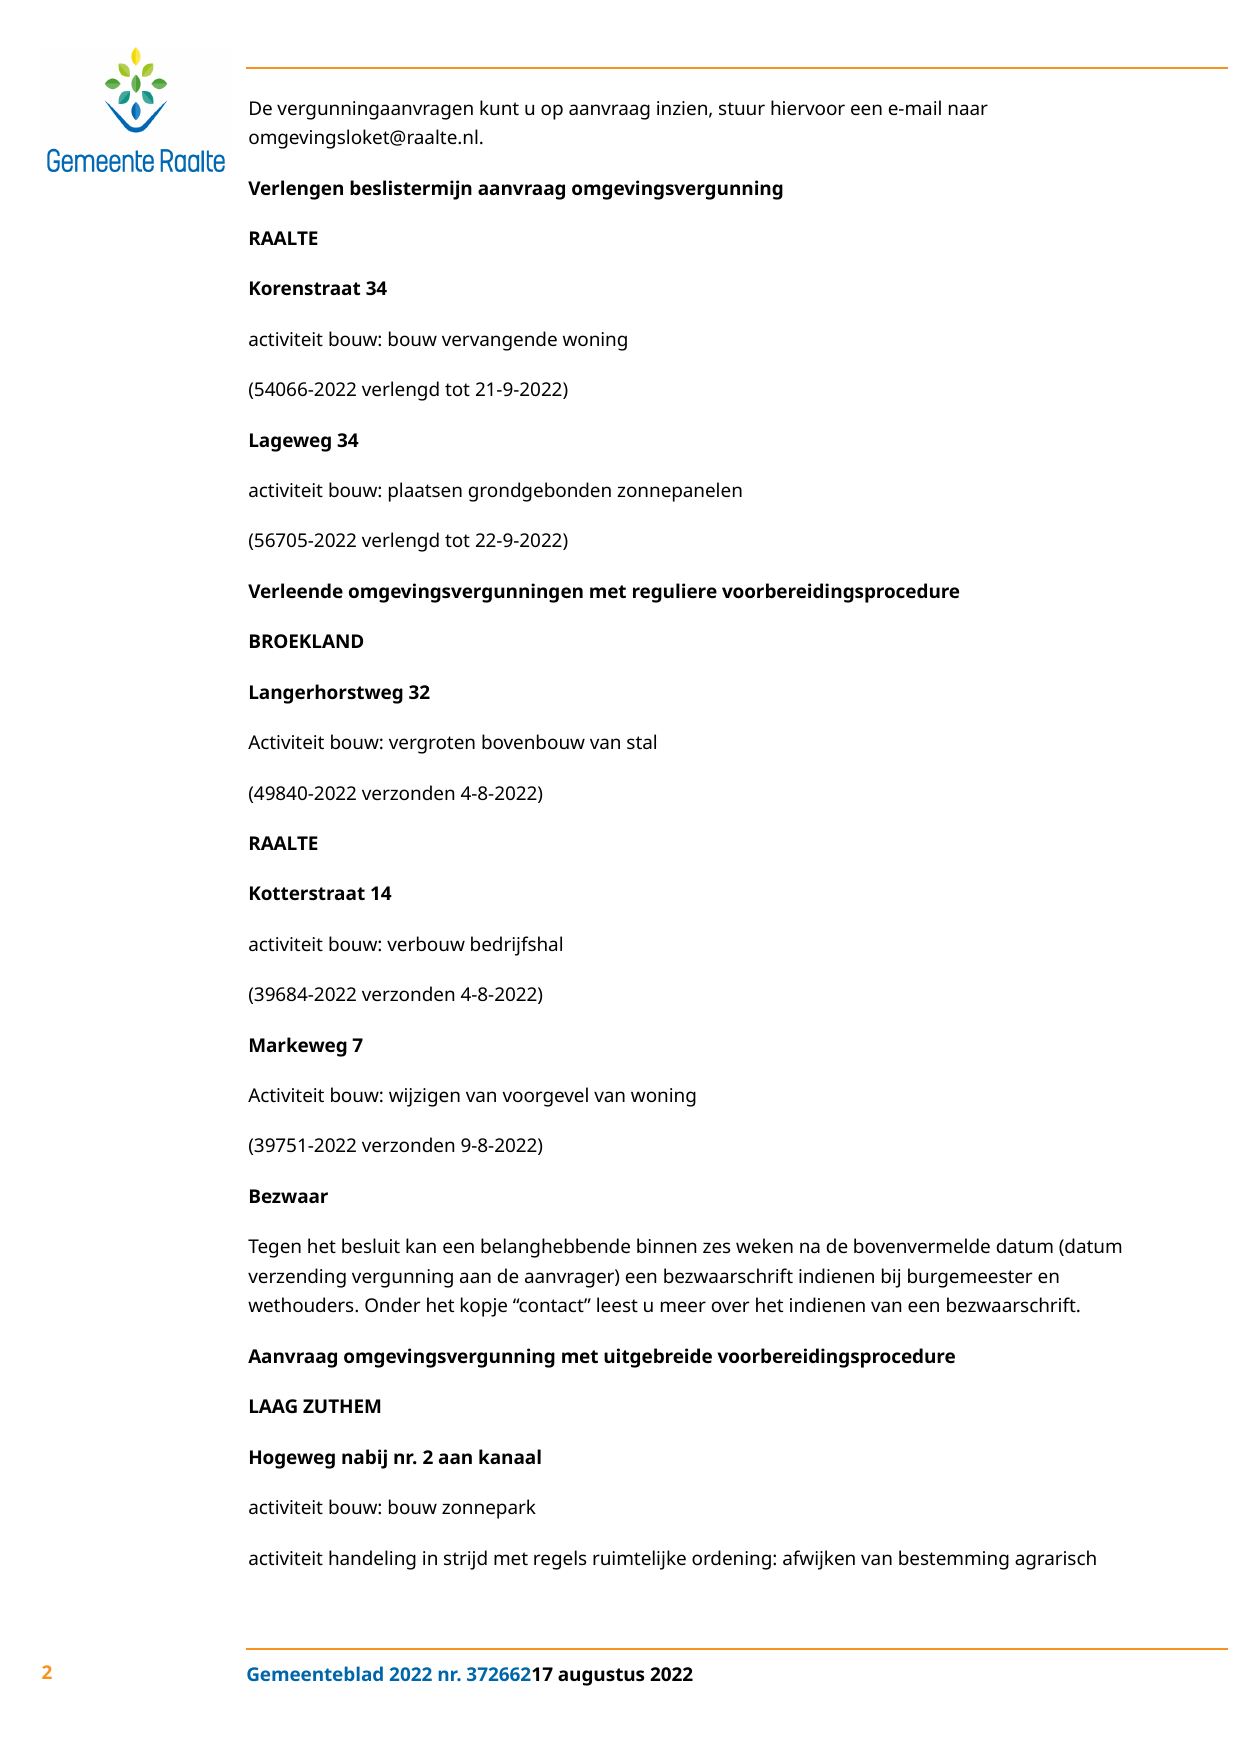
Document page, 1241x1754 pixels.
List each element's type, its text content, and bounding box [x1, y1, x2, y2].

text De vergunningaanvragen kunt u op aanvraag inzien, stuur hiervoor een e-mail naar omgevingsloket@raalte.nl. [248, 95, 1152, 150]
text Aanvraag omgevingsvergunning met uitgebreide voorbereidingsprocedure [248, 1343, 1152, 1369]
text activiteit bouw: bouw zonnepark [248, 1494, 1152, 1520]
text Verlengen beslistermijn aanvraag omgevingsvergunning [248, 175, 1152, 201]
text (39684-2022 verzonden 4-8-2022) [248, 981, 1152, 1007]
text Bezwaar [248, 1183, 1152, 1209]
text Activiteit bouw: vergroten bovenbouw van stal [248, 729, 1152, 755]
text activiteit bouw: plaatsen grondgebonden zonnepanelen [248, 477, 1152, 503]
text activiteit handeling in strijd met regels ruimtelijke ordening: afwijken van bestemming agrarisch [248, 1545, 1152, 1571]
text RAALTE [248, 225, 1152, 251]
text Lageweg 34 [248, 427, 1152, 453]
text BROEKLAND [248, 628, 1152, 654]
text Activiteit bouw: wijzigen van voorgevel van woning [248, 1082, 1152, 1108]
text Markeweg 7 [248, 1032, 1152, 1058]
text LAAG ZUTHEM [248, 1393, 1152, 1419]
text Hogeweg nabij nr. 2 aan kanaal [248, 1444, 1152, 1470]
picture [41, 47, 231, 172]
text (56705-2022 verlengd tot 22-9-2022) [248, 528, 1152, 553]
text Tegen het besluit kan een belanghebbende binnen zes weken na de bovenvermelde datum (datum verzending vergunning aan de aanvrager) een bezwaarschrift indienen bij burgemeester en wethouders. Onder het kopje “contact” leest u meer over het indienen van een bezwaarschrift. [248, 1233, 1152, 1318]
text activiteit bouw: bouw vervangende woning [248, 326, 1152, 352]
text activiteit bouw: verbouw bedrijfshal [248, 931, 1152, 957]
text (54066-2022 verlengd tot 21-9-2022) [248, 376, 1152, 402]
text Korenstraat 34 [248, 276, 1152, 301]
text (49840-2022 verzonden 4-8-2022) [248, 780, 1152, 806]
text Langerhorstweg 32 [248, 679, 1152, 705]
text Verleende omgevingsvergunningen met reguliere voorbereidingsprocedure [248, 578, 1152, 604]
text Kotterstraat 14 [248, 881, 1152, 906]
text RAALTE [248, 830, 1152, 856]
text (39751-2022 verzonden 9-8-2022) [248, 1133, 1152, 1158]
